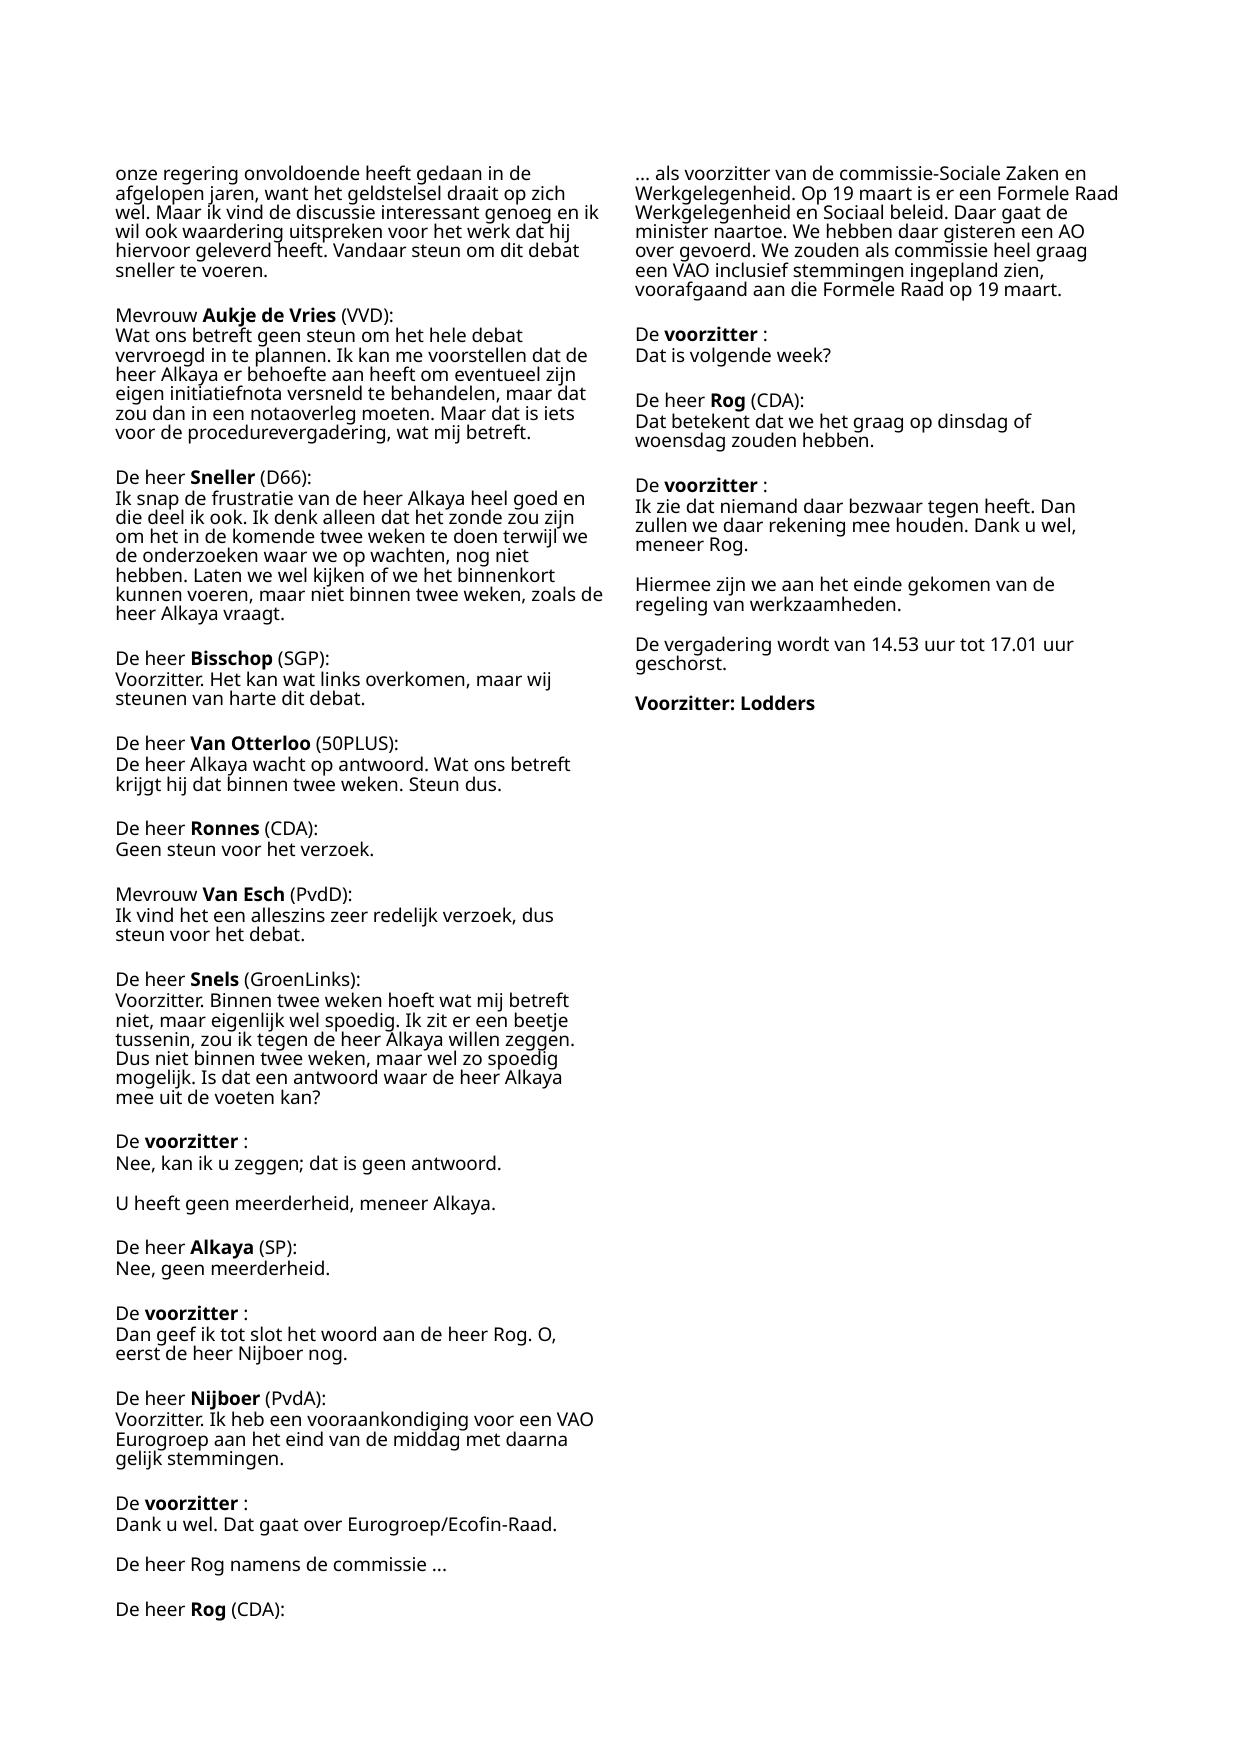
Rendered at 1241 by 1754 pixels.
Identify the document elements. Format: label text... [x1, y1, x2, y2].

text De voorzitter : [115, 1300, 605, 1326]
text De heer Rog (CDA): [115, 1596, 605, 1621]
text De voorzitter : [115, 1490, 605, 1516]
text De vergadering wordt van 14.53 uur tot 17.01 uur geschorst. [635, 636, 1125, 674]
text Nee, geen meerderheid. [115, 1260, 605, 1279]
text De heer Alkaya wacht op antwoord. Wat ons betreft krijgt hij dat binnen twee weken. Steun dus. [115, 756, 605, 795]
text De heer Nijboer (PvdA): [115, 1386, 605, 1411]
text Dan geef ik tot slot het woord aan de heer Rog. O, eerst de heer Nijboer nog. [115, 1326, 605, 1365]
text De heer Snels (GroenLinks): [115, 967, 605, 992]
text Hiermee zijn we aan het einde gekomen van de regeling van werkzaamheden. [635, 576, 1125, 615]
text Wat ons betreft geen steun om het hele debat vervroegd in te plannen. Ik kan me voorstellen dat de heer Alkaya er behoefte aan heeft om eventueel zijn eigen initiatiefnota versneld te behandelen, maar dat zou dan in een notaoverleg moeten. Maar dat is iets voor de procedurevergadering, wat mij betreft. [115, 327, 605, 443]
text Voorzitter. Binnen twee weken hoeft wat mij betreft niet, maar eigenlijk wel spoedig. Ik zit er een beetje tussenin, zou ik tegen de heer Alkaya willen zeggen. Dus niet binnen twee weken, maar wel zo spoedig mogelijk. Is dat een antwoord waar de heer Alkaya mee uit de voeten kan? [115, 992, 605, 1108]
text De heer Sneller (D66): [115, 464, 605, 490]
text De heer Alkaya (SP): [115, 1234, 605, 1260]
text Voorzitter. Het kan wat links overkomen, maar wij steunen van harte dit debat. [115, 671, 605, 710]
text ... als voorzitter van de commissie-Sociale Zaken en Werkgelegenheid. Op 19 maart is er een Formele Raad Werkgelegenheid en Sociaal beleid. Daar gaat de minister naartoe. We hebben daar gisteren een AO over gevoerd. We zouden als commissie heel graag een VAO inclusief stemmingen ingepland zien, voorafgaand aan die Formele Raad op 19 maart. [635, 165, 1125, 300]
text Ik zie dat niemand daar bezwaar tegen heeft. Dan zullen we daar rekening mee houden. Dank u wel, meneer Rog. [635, 498, 1125, 556]
text Dat betekent dat we het graag op dinsdag of woensdag zouden hebben. [635, 413, 1125, 451]
text De voorzitter : [635, 472, 1125, 498]
text Geen steun voor het verzoek. [115, 841, 605, 861]
text De voorzitter : [635, 321, 1125, 347]
text Voorzitter: Lodders [635, 695, 1125, 714]
text Ik snap de frustratie van de heer Alkaya heel goed en die deel ik ook. Ik denk alleen dat het zonde zou zijn om het in de komende twee weken te doen terwijl we de onderzoeken waar we op wachten, nog niet hebben. Laten we wel kijken of we het binnenkort kunnen voeren, maar niet binnen twee weken, zoals de heer Alkaya vraagt. [115, 490, 605, 624]
text U heeft geen meerderheid, meneer Alkaya. [115, 1194, 605, 1214]
text onze regering onvoldoende heeft gedaan in de afgelopen jaren, want het geldstelsel draait op zich wel. Maar ik vind de discussie interessant genoeg en ik wil ook waardering uitspreken voor het werk dat hij hiervoor geleverd heeft. Vandaar steun om dit debat sneller te voeren. [115, 165, 605, 281]
text De heer Van Otterloo (50PLUS): [115, 731, 605, 756]
text De heer Rog namens de commissie ... [115, 1556, 605, 1575]
text De heer Ronnes (CDA): [115, 816, 605, 841]
text De heer Rog (CDA): [635, 387, 1125, 413]
text De voorzitter : [115, 1129, 605, 1154]
text Mevrouw Aukje de Vries (VVD): [115, 302, 605, 327]
text Nee, kan ik u zeggen; dat is geen antwoord. [115, 1154, 605, 1174]
text Voorzitter. Ik heb een vooraankondiging voor een VAO Eurogroep aan het eind van de middag met daarna gelijk stemmingen. [115, 1411, 605, 1469]
text Dat is volgende week? [635, 347, 1125, 366]
text Dank u wel. Dat gaat over Eurogroep/Ecofin-Raad. [115, 1516, 605, 1535]
text Ik vind het een alleszins zeer redelijk verzoek, dus steun voor het debat. [115, 907, 605, 946]
text De heer Bisschop (SGP): [115, 645, 605, 671]
text Mevrouw Van Esch (PvdD): [115, 881, 605, 907]
